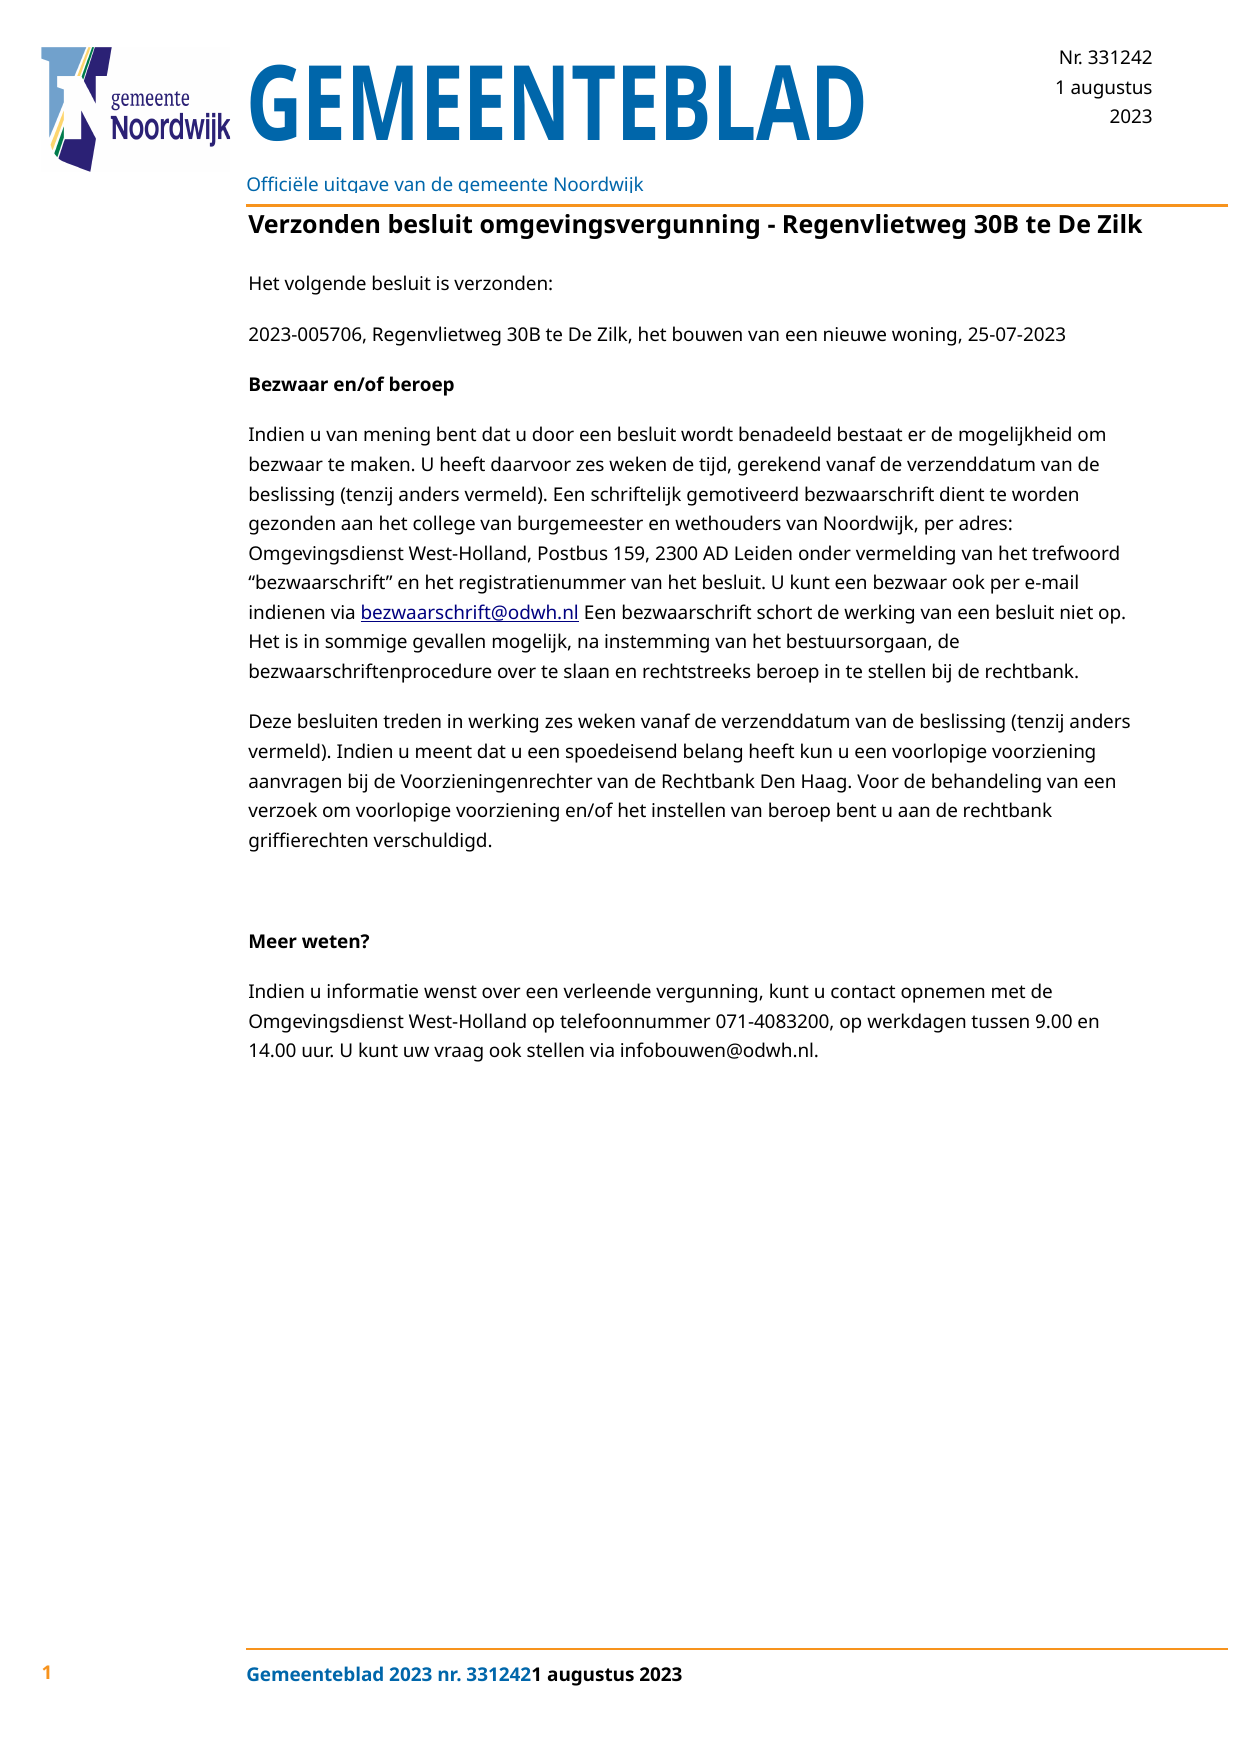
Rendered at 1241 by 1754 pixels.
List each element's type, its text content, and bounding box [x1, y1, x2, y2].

picture [41, 47, 231, 172]
text Het volgende besluit is verzonden: [248, 270, 1152, 296]
text Indien u van mening bent dat u door een besluit wordt benadeeld bestaat er de mogelijkheid om bezwaar te maken. U heeft daarvoor zes weken de tijd, gerekend vanaf de verzenddatum van de beslissing (tenzij anders vermeld). Een schriftelijk gemotiveerd bezwaarschrift dient te worden gezonden aan het college van burgemeester en wethouders van Noordwijk, per adres: Omgevingsdienst West-Holland, Postbus 159, 2300 AD Leiden onder vermelding van het trefwoord “bezwaarschrift” en het registratienummer van het besluit. U kunt een bezwaar ook per e-mail indienen via bezwaarschrift@odwh.nl Een bezwaarschrift schort de werking van een besluit niet op. Het is in sommige gevallen mogelijk, na instemming van het bestuursorgaan, de bezwaarschriftenprocedure over te slaan en rechtstreeks beroep in te stellen bij de rechtbank. [248, 422, 1152, 684]
text Verzonden besluit omgevingsvergunning - Regenvlietweg 30B te De Zilk [248, 207, 1152, 241]
text Deze besluiten treden in werking zes weken vanaf de verzenddatum van de beslissing (tenzij anders vermeld). Indien u meent dat u een spoedeisend belang heeft kun u een voorlopige voorziening aanvragen bij de Voorzieningenrechter van de Rechtbank Den Haag. Voor de behandeling van een verzoek om voorlopige voorziening en/of het instellen van beroep bent u aan de rechtbank griffierechten verschuldigd. [248, 709, 1152, 853]
text Bezwaar en/of beroep [248, 371, 1152, 397]
text Indien u informatie wenst over een verleende vergunning, kunt u contact opnemen met de Omgevingsdienst West-Holland op telefoonnummer 071-4083200, op werkdagen tussen 9.00 en 14.00 uur. U kunt uw vraag ook stellen via infobouwen@odwh.nl. [248, 978, 1152, 1063]
text 2023-005706, Regenvlietweg 30B te De Zilk, het bouwen van een nieuwe woning, 25-07-2023 [248, 321, 1152, 346]
text Meer weten? [248, 928, 1152, 953]
